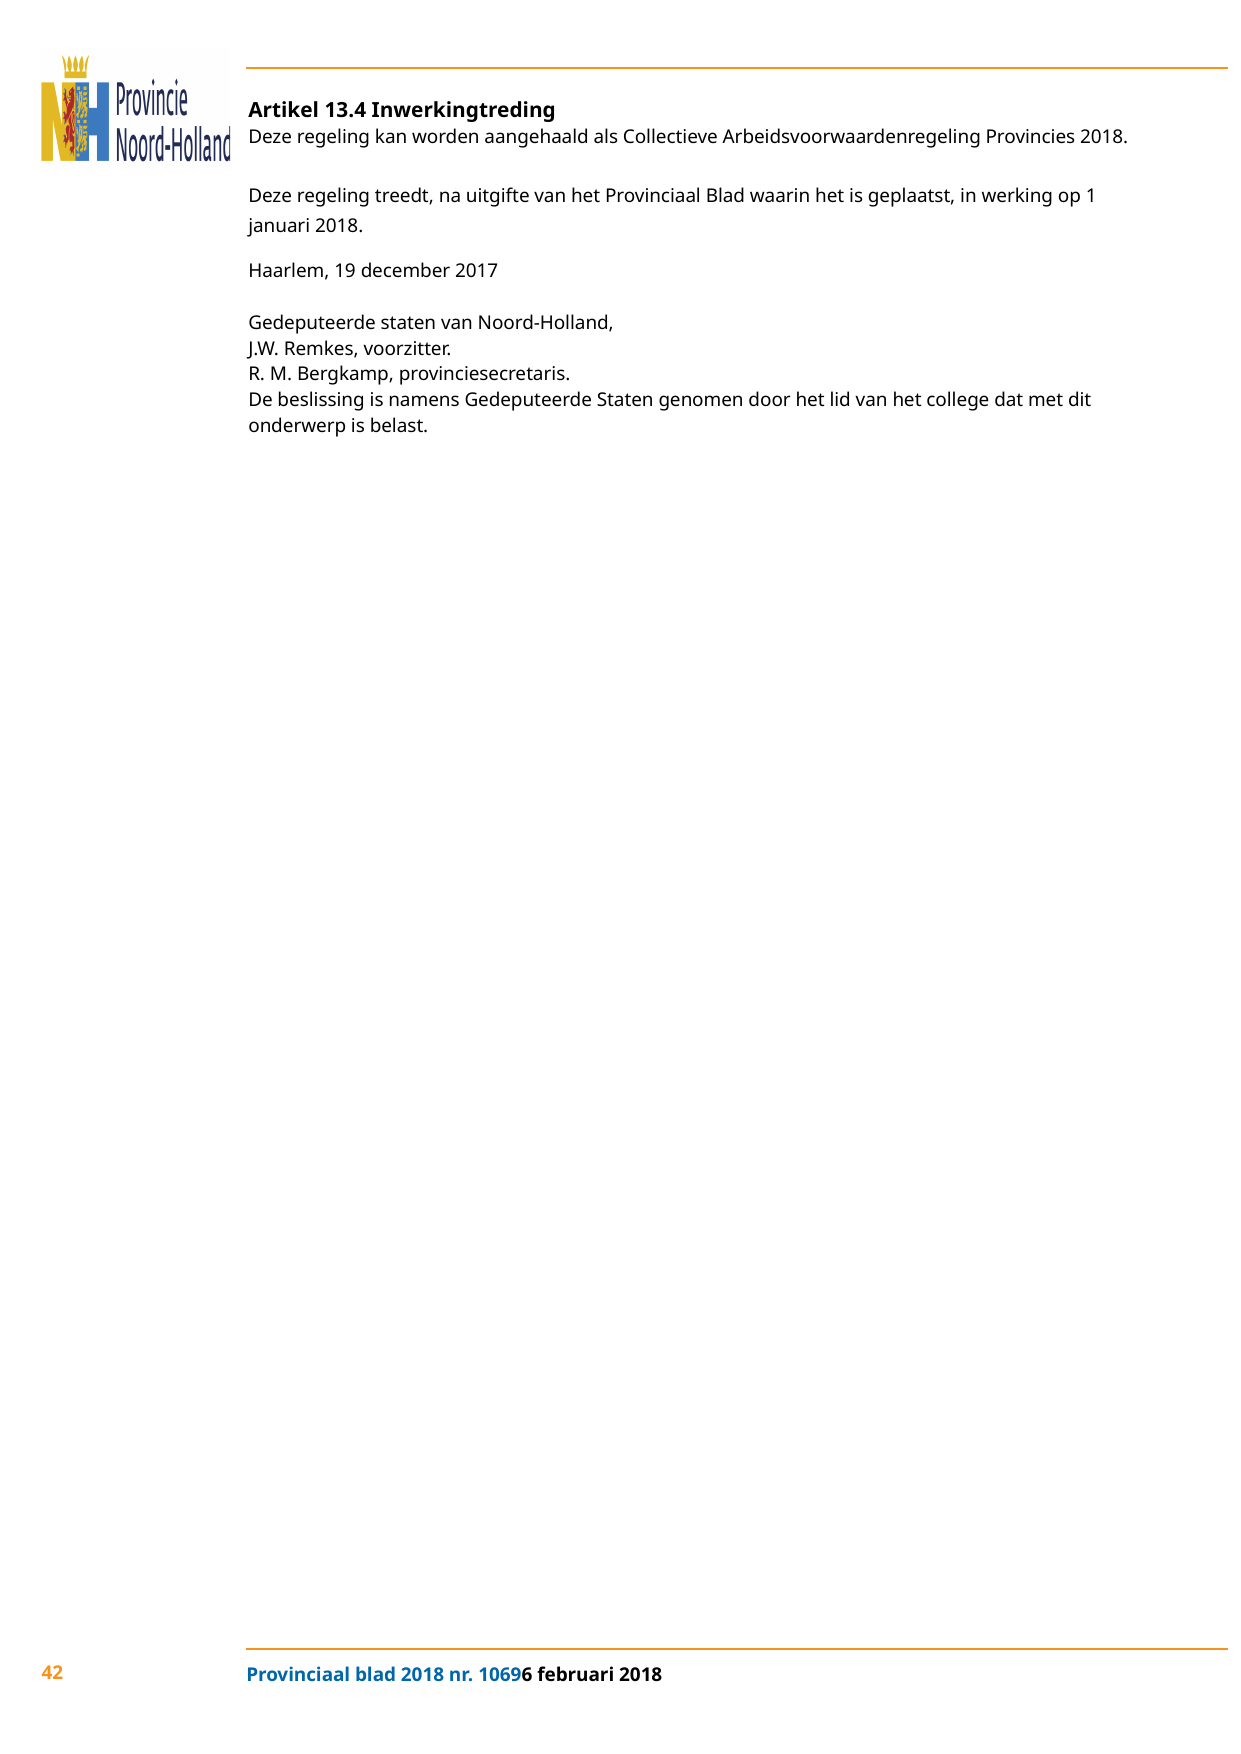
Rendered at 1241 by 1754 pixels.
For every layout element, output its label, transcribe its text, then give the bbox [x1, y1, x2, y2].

text Deze regeling treedt, na uitgifte van het Provinciaal Blad waarin het is geplaatst, in werking op 1 januari 2018. [248, 182, 1152, 238]
text R. M. Bergkamp, provinciesecretaris. [248, 361, 1152, 386]
text J.W. Remkes, voorzitter. [248, 335, 1152, 361]
text Artikel 13.4 Inwerkingtreding [248, 95, 1152, 123]
text Gedeputeerde staten van Noord-Holland, [248, 309, 1152, 335]
text Deze regeling kan worden aangehaald als Collectieve Arbeidsvoorwaardenregeling Provincies 2018. [248, 123, 1152, 149]
text De beslissing is namens Gedeputeerde Staten genomen door het lid van het college dat met dit onderwerp is belast. [248, 386, 1152, 438]
text Haarlem, 19 december 2017 [248, 258, 1152, 283]
picture [41, 47, 231, 172]
